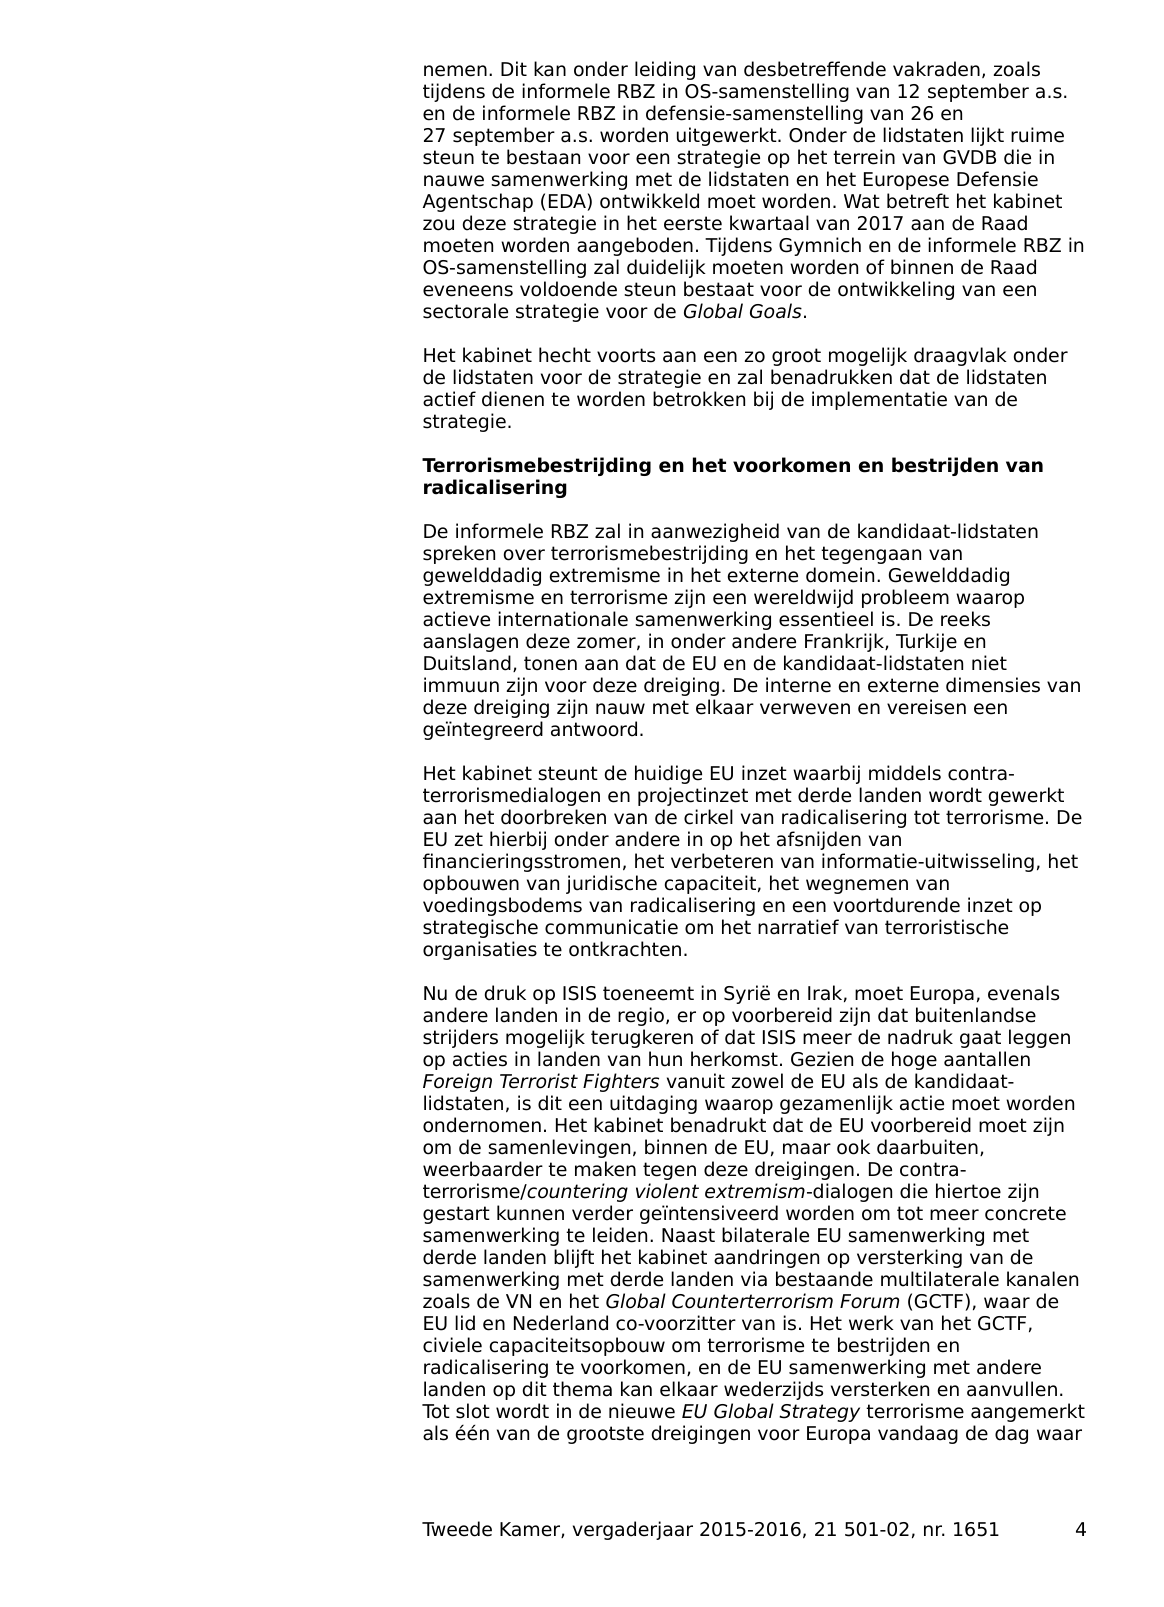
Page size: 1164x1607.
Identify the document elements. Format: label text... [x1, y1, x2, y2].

text Nu de druk op ISIS toeneemt in Syrië en Irak, moet Europa, evenals andere landen in de regio, er op voorbereid zijn dat buitenlandse strijders mogelijk terugkeren of dat ISIS meer de nadruk gaat leggen op acties in landen van hun herkomst. Gezien de hoge aantallen Foreign Terrorist Fighters vanuit zowel de EU als de kandidaat-lidstaten, is dit een uitdaging waarop gezamenlijk actie moet worden ondernomen. Het kabinet benadrukt dat de EU voorbereid moet zijn om de samenlevingen, binnen de EU, maar ook daarbuiten, weerbaarder te maken tegen deze dreigingen. De contra-terrorisme/countering violent extremism-dialogen die hiertoe zijn gestart kunnen verder geïntensiveerd worden om tot meer concrete samenwerking te leiden. Naast bilaterale EU samenwerking met derde landen blijft het kabinet aandringen op versterking van de samenwerking met derde landen via bestaande multilaterale kanalen zoals de VN en het Global Counterterrorism Forum (GCTF), waar de EU lid en Nederland co-voorzitter van is. Het werk van het GCTF, civiele capaciteitsopbouw om terrorisme te bestrijden en radicalisering te voorkomen, en de EU samenwerking met andere landen op dit thema kan elkaar wederzijds versterken en aanvullen. Tot slot wordt in de nieuwe EU Global Strategy terrorisme aangemerkt als één van de grootste dreigingen voor Europa vandaag de dag waar [422, 983, 1087, 1445]
text Het kabinet steunt de huidige EU inzet waarbij middels contra-terrorismedialogen en projectinzet met derde landen wordt gewerkt aan het doorbreken van de cirkel van radicalisering tot terrorisme. De EU zet hierbij onder andere in op het afsnijden van financieringsstromen, het verbeteren van informatie-uitwisseling, het opbouwen van juridische capaciteit, het wegnemen van voedingsbodems van radicalisering en een voortdurende inzet op strategische communicatie om het narratief van terroristische organisaties te ontkrachten. [422, 763, 1087, 961]
text nemen. Dit kan onder leiding van desbetreffende vakraden, zoals tijdens de informele RBZ in OS-samenstelling van 12 september a.s. en de informele RBZ in defensie-samenstelling van 26 en 27 september a.s. worden uitgewerkt. Onder de lidstaten lijkt ruime steun te bestaan voor een strategie op het terrein van GVDB die in nauwe samenwerking met de lidstaten en het Europese Defensie Agentschap (EDA) ontwikkeld moet worden. Wat betreft het kabinet zou deze strategie in het eerste kwartaal van 2017 aan de Raad moeten worden aangeboden. Tijdens Gymnich en de informele RBZ in OS-samenstelling zal duidelijk moeten worden of binnen de Raad eveneens voldoende steun bestaat voor de ontwikkeling van een sectorale strategie voor de Global Goals. [422, 59, 1087, 323]
text Het kabinet hecht voorts aan een zo groot mogelijk draagvlak onder de lidstaten voor de strategie en zal benadrukken dat de lidstaten actief dienen te worden betrokken bij de implementatie van de strategie. [422, 345, 1087, 433]
subtitle Terrorismebestrijding en het voorkomen en bestrijden van radicalisering [422, 455, 1087, 499]
text De informele RBZ zal in aanwezigheid van de kandidaat-lidstaten spreken over terrorismebestrijding en het tegengaan van gewelddadig extremisme in het externe domein. Gewelddadig extremisme en terrorisme zijn een wereldwijd probleem waarop actieve internationale samenwerking essentieel is. De reeks aanslagen deze zomer, in onder andere Frankrijk, Turkije en Duitsland, tonen aan dat de EU en de kandidaat-lidstaten niet immuun zijn voor deze dreiging. De interne en externe dimensies van deze dreiging zijn nauw met elkaar verweven en vereisen een geïntegreerd antwoord. [422, 521, 1087, 741]
